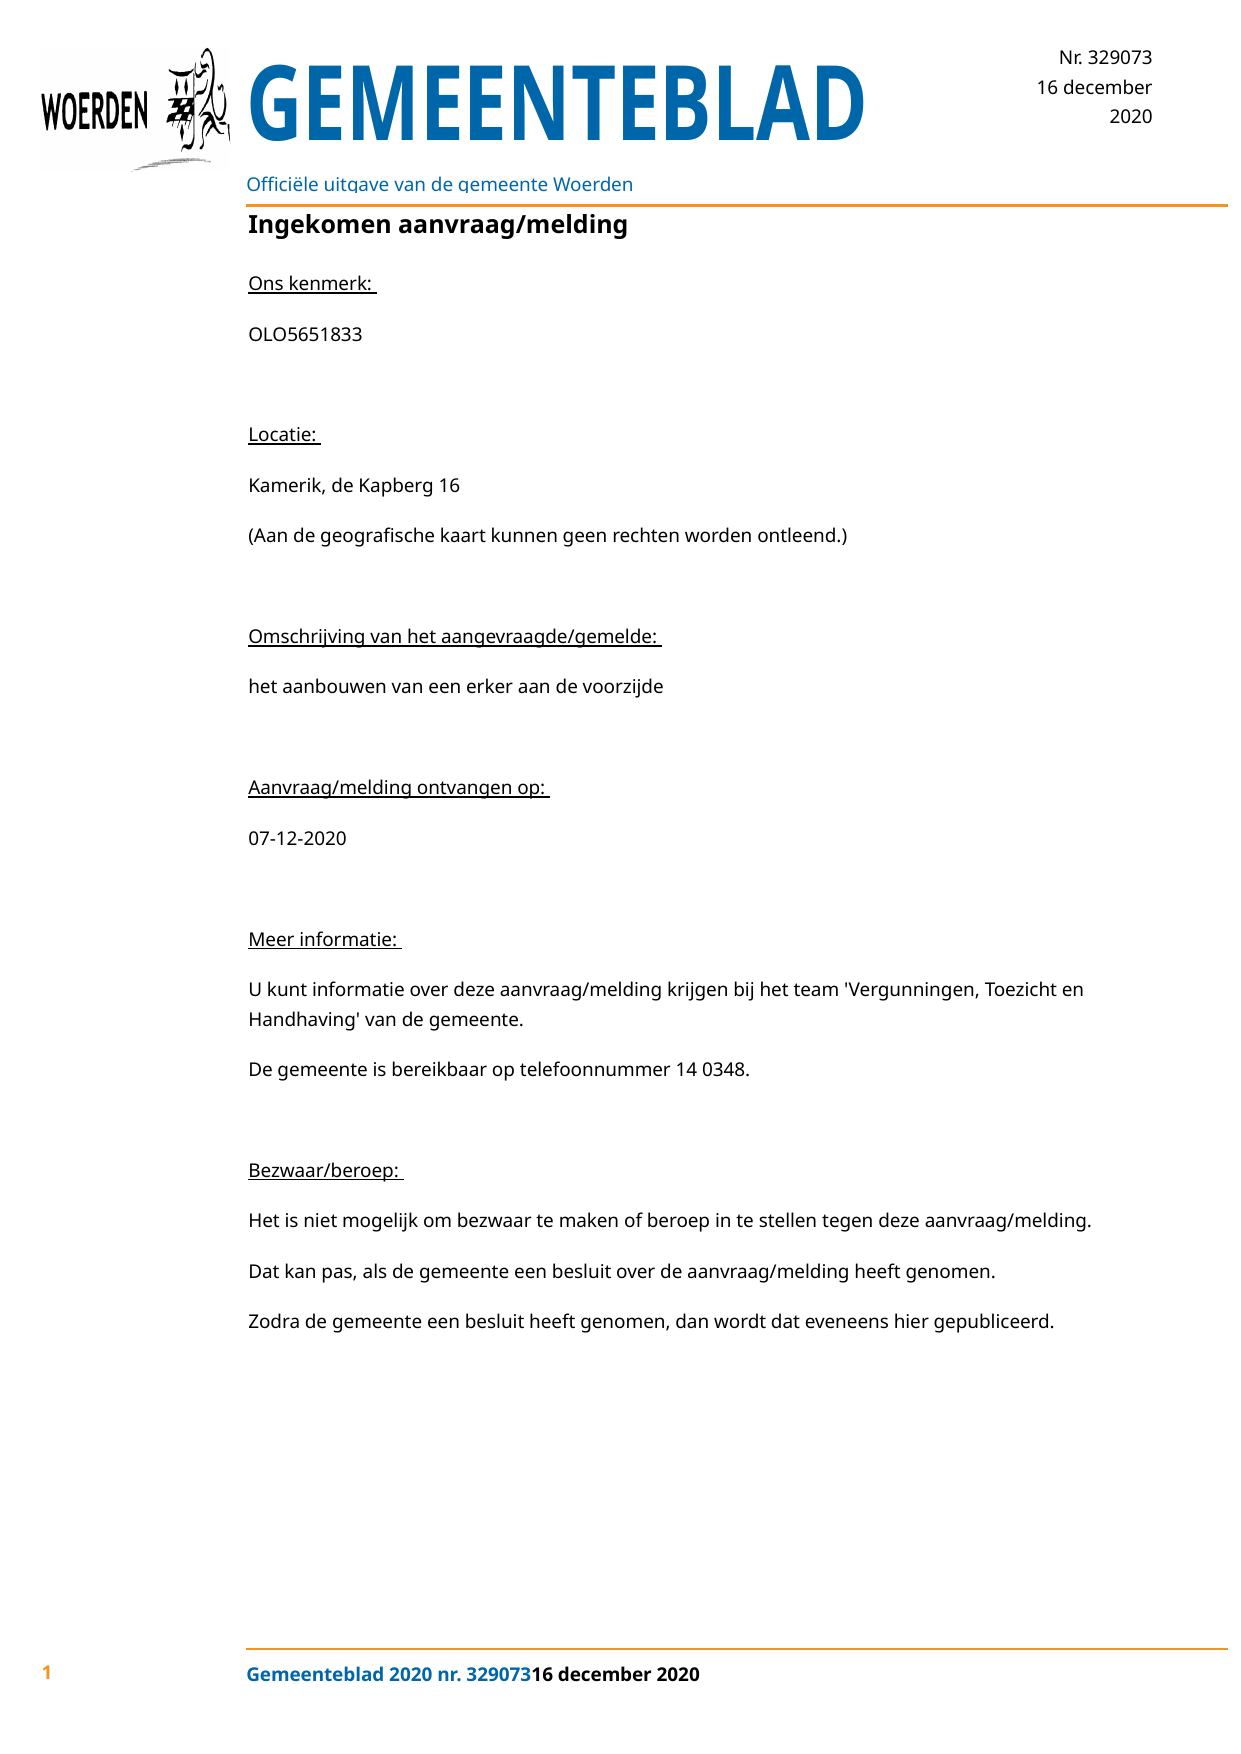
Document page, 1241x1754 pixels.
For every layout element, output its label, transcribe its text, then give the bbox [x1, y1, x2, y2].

text Locatie: [248, 422, 1152, 447]
text Ingekomen aanvraag/melding [248, 207, 1152, 241]
text Het is niet mogelijk om bezwaar te maken of beroep in te stellen tegen deze aanvraag/melding. [248, 1207, 1152, 1233]
text Zodra de gemeente een besluit heeft genomen, dan wordt dat eveneens hier gepubliceerd. [248, 1308, 1152, 1334]
text Bezwaar/beroep: [248, 1157, 1152, 1183]
text OLO5651833 [248, 321, 1152, 346]
text De gemeente is bereikbaar op telefoonnummer 14 0348. [248, 1056, 1152, 1082]
text Omschrijving van het aangevraagde/gemelde: [248, 623, 1152, 649]
text Meer informatie: [248, 926, 1152, 951]
text het aanbouwen van een erker aan de voorzijde [248, 674, 1152, 699]
text (Aan de geografische kaart kunnen geen rechten worden ontleend.) [248, 522, 1152, 548]
text 07-12-2020 [248, 825, 1152, 851]
picture [41, 47, 231, 172]
text Ons kenmerk: [248, 270, 1152, 296]
text Dat kan pas, als de gemeente een besluit over de aanvraag/melding heeft genomen. [248, 1258, 1152, 1283]
text U kunt informatie over deze aanvraag/melding krijgen bij het team 'Vergunningen, Toezicht en Handhaving' van de gemeente. [248, 976, 1152, 1031]
text Kamerik, de Kapberg 16 [248, 472, 1152, 498]
text Aanvraag/melding ontvangen op: [248, 774, 1152, 800]
